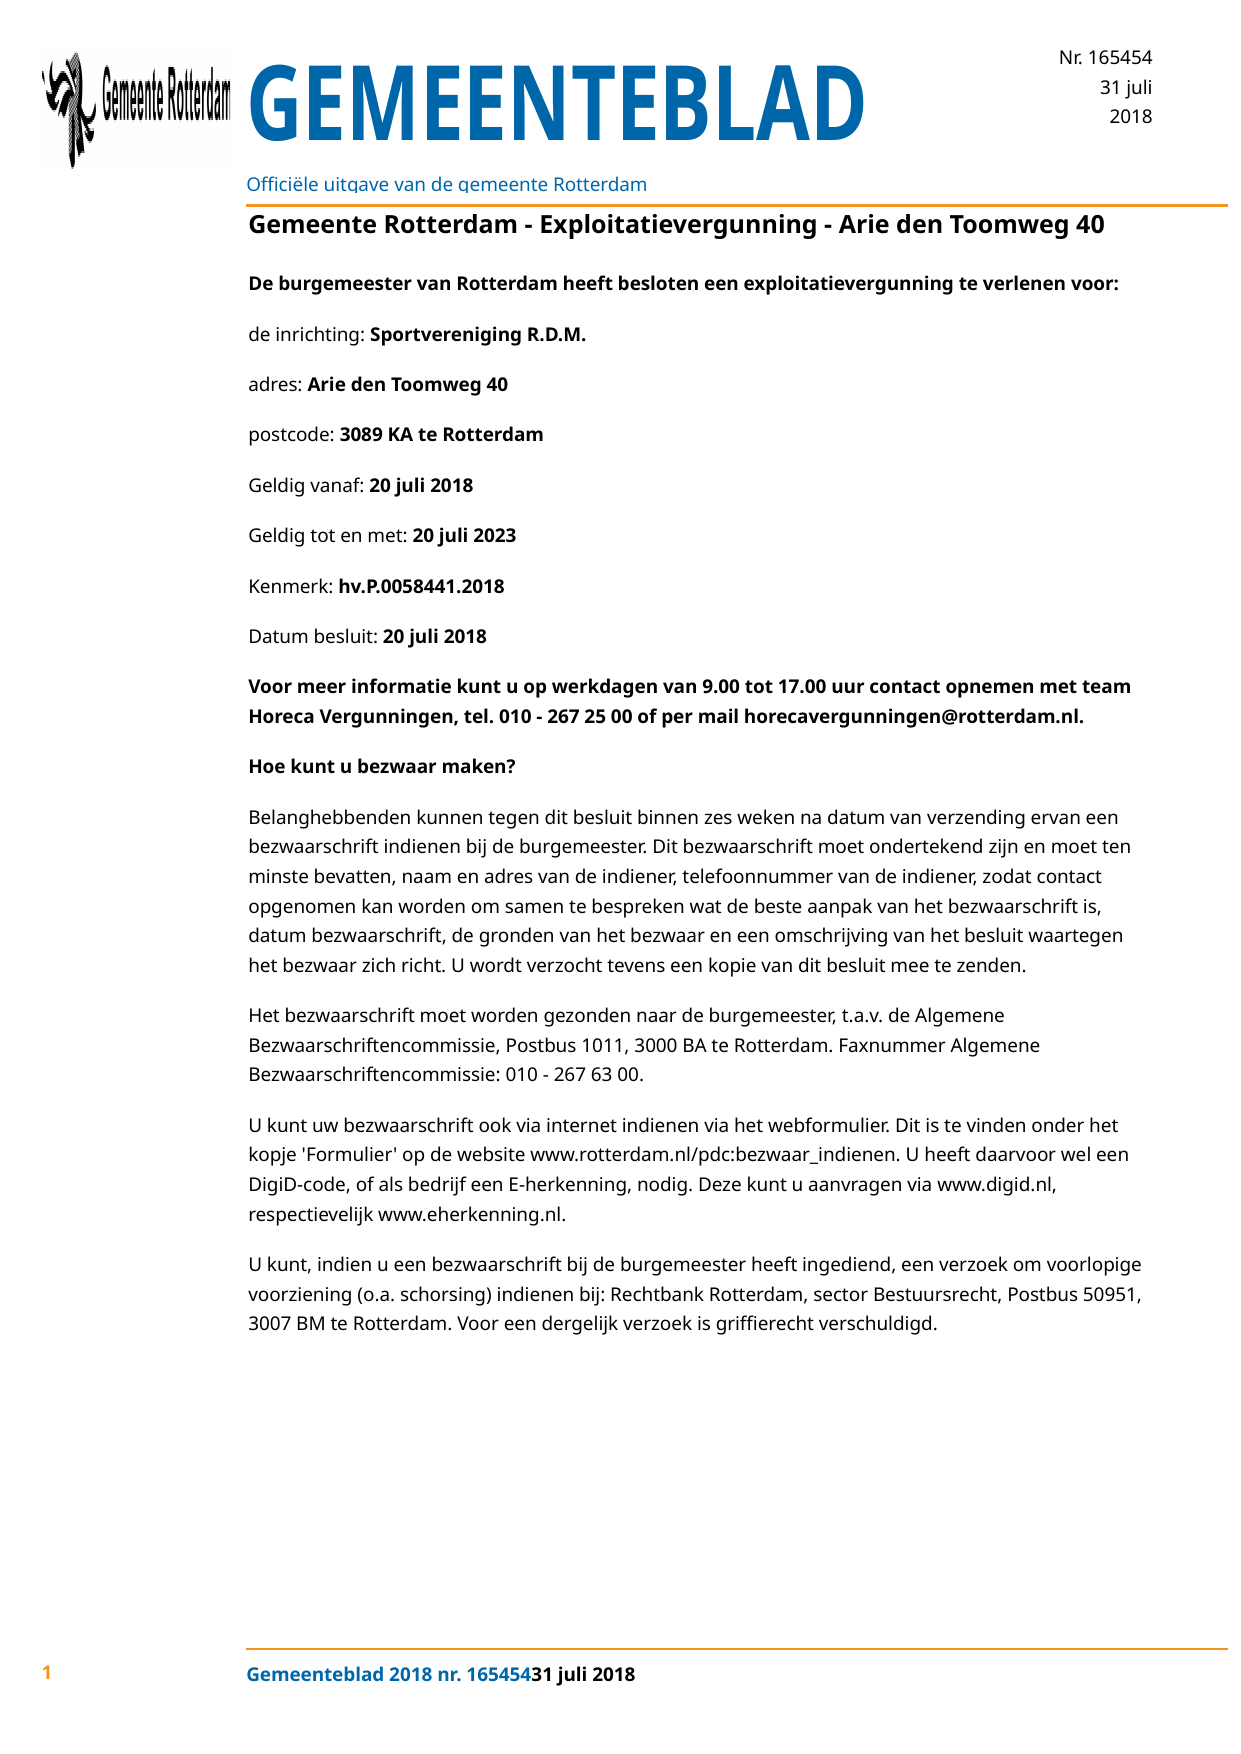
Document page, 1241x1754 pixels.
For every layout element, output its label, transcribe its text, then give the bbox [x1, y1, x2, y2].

text Hoe kunt u bezwaar maken? [248, 754, 1152, 779]
text Gemeente Rotterdam - Exploitatievergunning - Arie den Toomweg 40 [248, 207, 1152, 241]
text adres: Arie den Toomweg 40 [248, 371, 1152, 397]
text De burgemeester van Rotterdam heeft besloten een exploitatievergunning te verlenen voor: [248, 270, 1152, 296]
text U kunt, indien u een bezwaarschrift bij de burgemeester heeft ingediend, een verzoek om voorlopige voorziening (o.a. schorsing) indienen bij: Rechtbank Rotterdam, sector Bestuursrecht, Postbus 50951, 3007 BM te Rotterdam. Voor een dergelijk verzoek is griffierecht verschuldigd. [248, 1251, 1152, 1336]
text Datum besluit: 20 juli 2018 [248, 623, 1152, 649]
text Het bezwaarschrift moet worden gezonden naar de burgemeester, t.a.v. de Algemene Bezwaarschriftencommissie, Postbus 1011, 3000 BA te Rotterdam. Faxnummer Algemene Bezwaarschriftencommissie: 010 - 267 63 00. [248, 1002, 1152, 1087]
text U kunt uw bezwaarschrift ook via internet indienen via het webformulier. Dit is te vinden onder het kopje 'Formulier' op de website www.rotterdam.nl/pdc:bezwaar_indienen. U heeft daarvoor wel een DigiD-code, of als bedrijf een E-herkenning, nodig. Deze kunt u aanvragen via www.digid.nl, respectievelijk www.eherkenning.nl. [248, 1112, 1152, 1226]
text Geldig vanaf: 20 juli 2018 [248, 472, 1152, 498]
text Kenmerk: hv.P.0058441.2018 [248, 573, 1152, 598]
text Voor meer informatie kunt u op werkdagen van 9.00 tot 17.00 uur contact opnemen met team Horeca Vergunningen, tel. 010 - 267 25 00 of per mail horecavergunningen@rotterdam.nl. [248, 674, 1152, 729]
text de inrichting: Sportvereniging R.D.M. [248, 321, 1152, 346]
picture [41, 47, 231, 172]
text Geldig tot en met: 20 juli 2023 [248, 522, 1152, 548]
text Belanghebbenden kunnen tegen dit besluit binnen zes weken na datum van verzending ervan een bezwaarschrift indienen bij de burgemeester. Dit bezwaarschrift moet ondertekend zijn en moet ten minste bevatten, naam en adres van de indiener, telefoonnummer van de indiener, zodat contact opgenomen kan worden om samen te bespreken wat de beste aanpak van het bezwaarschrift is, datum bezwaarschrift, de gronden van het bezwaar en een omschrijving van het besluit waartegen het bezwaar zich richt. U wordt verzocht tevens een kopie van dit besluit mee te zenden. [248, 804, 1152, 978]
text postcode: 3089 KA te Rotterdam [248, 422, 1152, 447]
